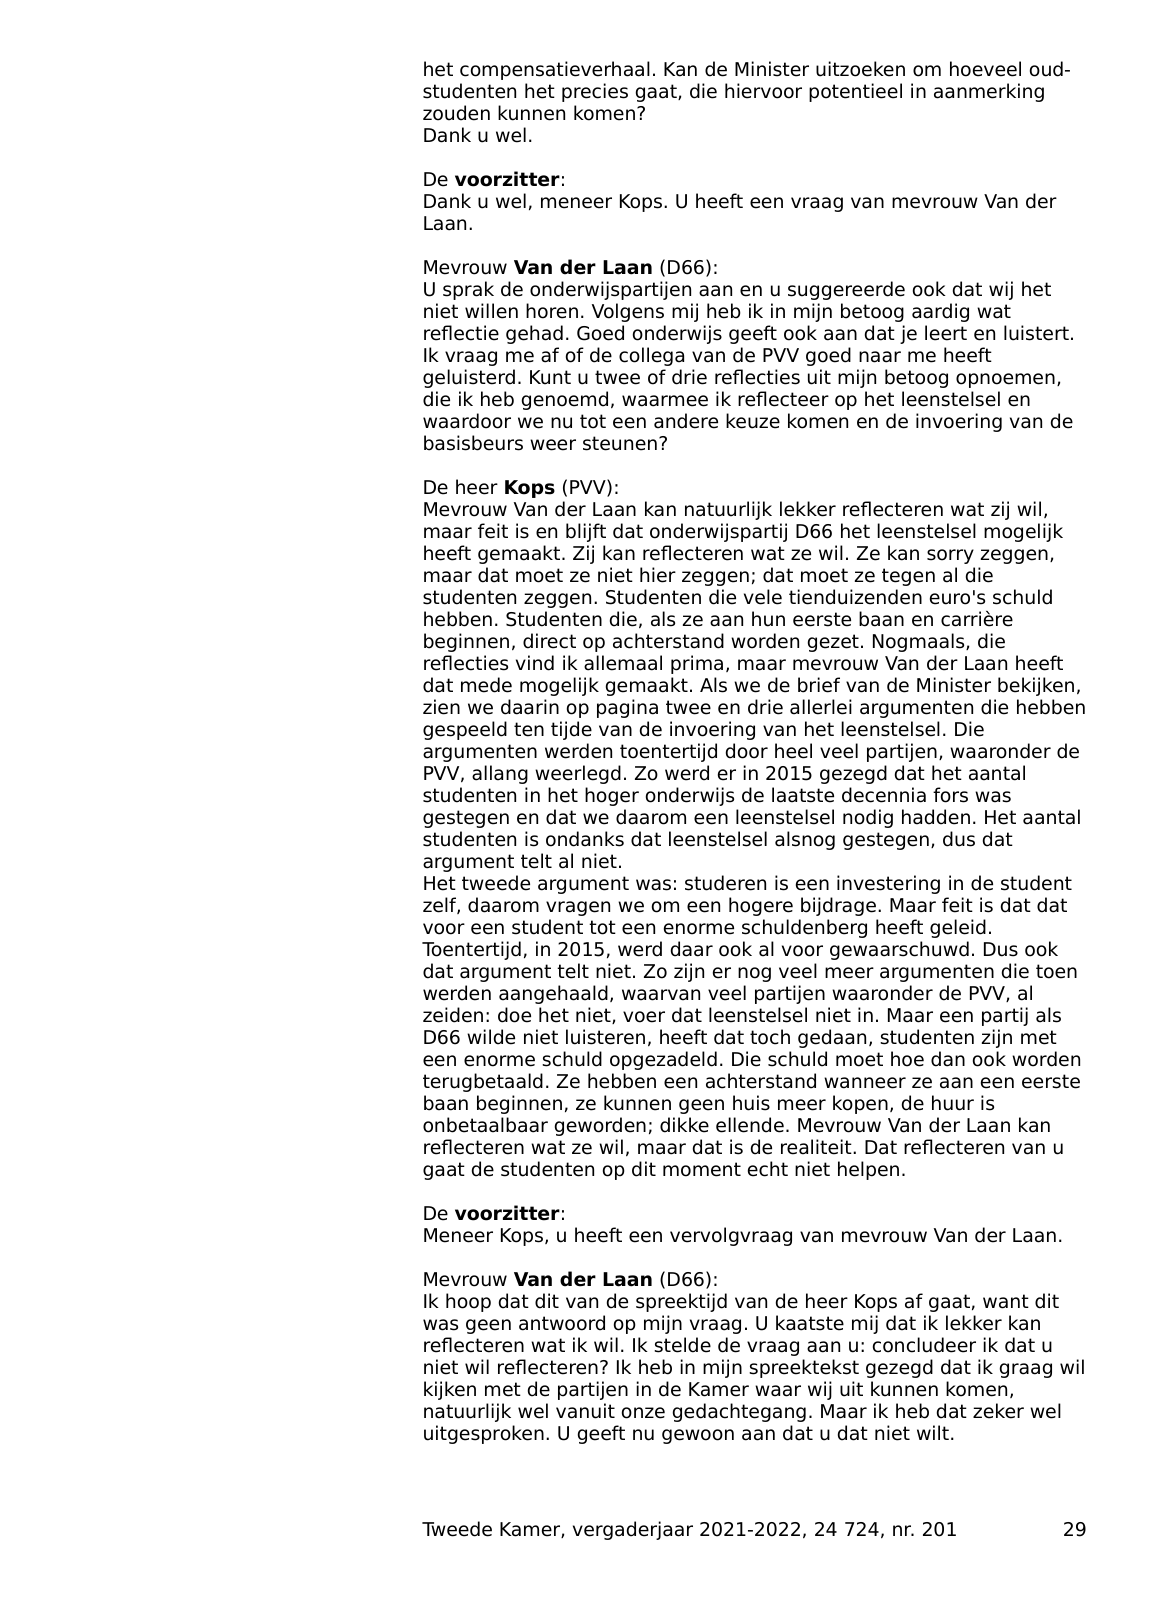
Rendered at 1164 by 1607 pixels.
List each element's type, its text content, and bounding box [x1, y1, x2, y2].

text U sprak de onderwijspartijen aan en u suggereerde ook dat wij het niet willen horen. Volgens mij heb ik in mijn betoog aardig wat reflectie gehad. Goed onderwijs geeft ook aan dat je leert en luistert. Ik vraag me af of de collega van de PVV goed naar me heeft geluisterd. Kunt u twee of drie reflecties uit mijn betoog opnoemen, die ik heb genoemd, waarmee ik reflecteer op het leenstelsel en waardoor we nu tot een andere keuze komen en de invoering van de basisbeurs weer steunen? [422, 279, 1087, 455]
text het compensatieverhaal. Kan de Minister uitzoeken om hoeveel oud-studenten het precies gaat, die hiervoor potentieel in aanmerking zouden kunnen komen? [422, 59, 1087, 125]
text Mevrouw Van der Laan kan natuurlijk lekker reflecteren wat zij wil, maar feit is en blijft dat onderwijspartij D66 het leenstelsel mogelijk heeft gemaakt. Zij kan reflecteren wat ze wil. Ze kan sorry zeggen, maar dat moet ze niet hier zeggen; dat moet ze tegen al die studenten zeggen. Studenten die vele tienduizenden euro's schuld hebben. Studenten die, als ze aan hun eerste baan en carrière beginnen, direct op achterstand worden gezet. Nogmaals, die reflecties vind ik allemaal prima, maar mevrouw Van der Laan heeft dat mede mogelijk gemaakt. Als we de brief van de Minister bekijken, zien we daarin op pagina twee en drie allerlei argumenten die hebben gespeeld ten tijde van de invoering van het leenstelsel. Die argumenten werden toentertijd door heel veel partijen, waaronder de PVV, allang weerlegd. Zo werd er in 2015 gezegd dat het aantal studenten in het hoger onderwijs de laatste decennia fors was gestegen en dat we daarom een leenstelsel nodig hadden. Het aantal studenten is ondanks dat leenstelsel alsnog gestegen, dus dat argument telt al niet. [422, 499, 1087, 873]
text De voorzitter: [422, 169, 1087, 191]
text Mevrouw Van der Laan (D66): [422, 1269, 1087, 1291]
text De heer Kops (PVV): [422, 477, 1087, 499]
text De voorzitter: [422, 1203, 1087, 1225]
text Mevrouw Van der Laan (D66): [422, 257, 1087, 279]
text Dank u wel. [422, 125, 1087, 147]
text Dank u wel, meneer Kops. U heeft een vraag van mevrouw Van der Laan. [422, 191, 1087, 235]
text Het tweede argument was: studeren is een investering in de student zelf, daarom vragen we om een hogere bijdrage. Maar feit is dat dat voor een student tot een enorme schuldenberg heeft geleid. Toentertijd, in 2015, werd daar ook al voor gewaarschuwd. Dus ook dat argument telt niet. Zo zijn er nog veel meer argumenten die toen werden aangehaald, waarvan veel partijen waaronder de PVV, al zeiden: doe het niet, voer dat leenstelsel niet in. Maar een partij als D66 wilde niet luisteren, heeft dat toch gedaan, studenten zijn met een enorme schuld opgezadeld. Die schuld moet hoe dan ook worden terugbetaald. Ze hebben een achterstand wanneer ze aan een eerste baan beginnen, ze kunnen geen huis meer kopen, de huur is onbetaalbaar geworden; dikke ellende. Mevrouw Van der Laan kan reflecteren wat ze wil, maar dat is de realiteit. Dat reflecteren van u gaat de studenten op dit moment echt niet helpen. [422, 873, 1087, 1181]
text Meneer Kops, u heeft een vervolgvraag van mevrouw Van der Laan. [422, 1225, 1087, 1247]
text Ik hoop dat dit van de spreektijd van de heer Kops af gaat, want dit was geen antwoord op mijn vraag. U kaatste mij dat ik lekker kan reflecteren wat ik wil. Ik stelde de vraag aan u: concludeer ik dat u niet wil reflecteren? Ik heb in mijn spreektekst gezegd dat ik graag wil kijken met de partijen in de Kamer waar wij uit kunnen komen, natuurlijk wel vanuit onze gedachtegang. Maar ik heb dat zeker wel uitgesproken. U geeft nu gewoon aan dat u dat niet wilt. [422, 1291, 1087, 1445]
